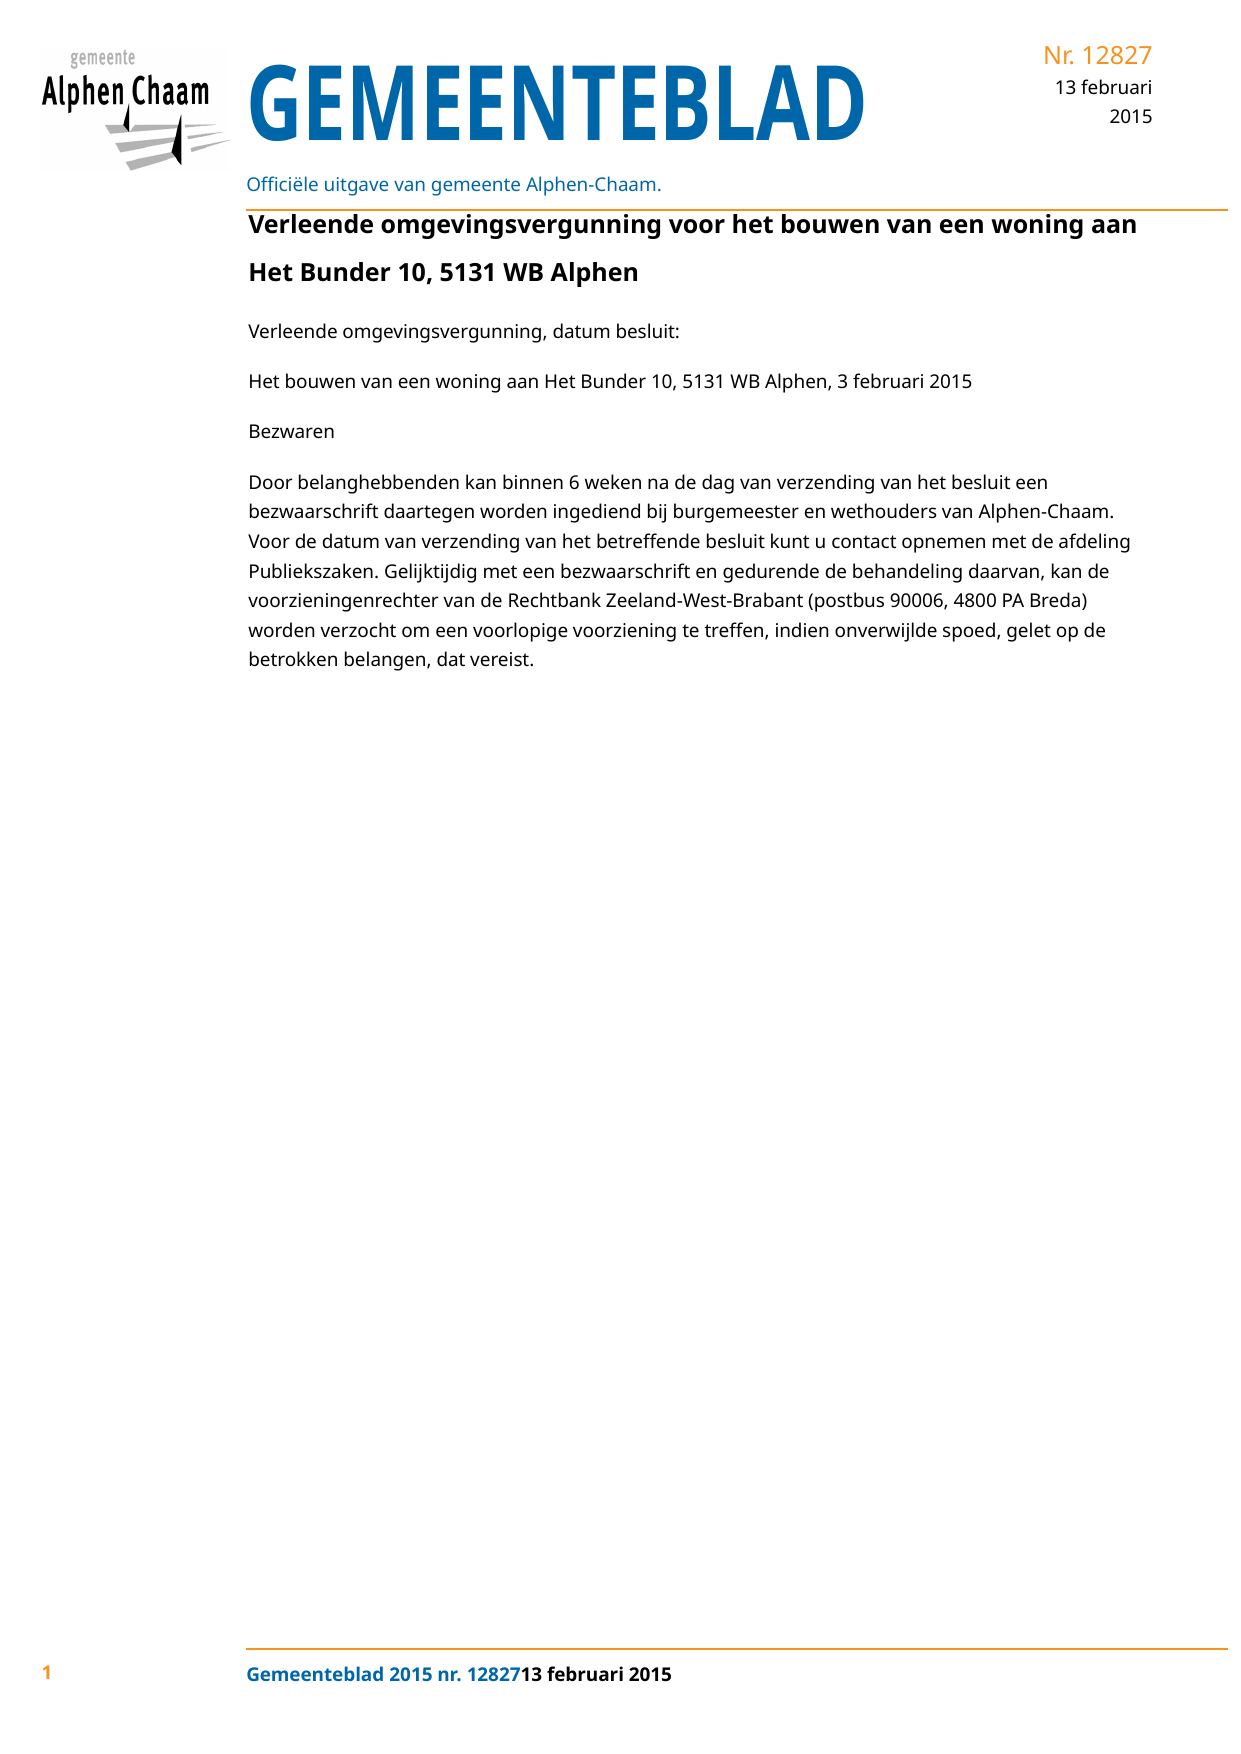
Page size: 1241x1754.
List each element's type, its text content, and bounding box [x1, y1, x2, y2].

picture [41, 47, 231, 172]
text Verleende omgevingsvergunning, datum besluit: [248, 318, 1152, 344]
text Verleende omgevingsvergunning voor het bouwen van een woning aan Het Bunder 10, 5131 WB Alphen [248, 211, 1152, 288]
text Door belanghebbenden kan binnen 6 weken na de dag van verzending van het besluit een bezwaarschrift daartegen worden ingediend bij burgemeester en wethouders van Alphen-Chaam. Voor de datum van verzending van het betreffende besluit kunt u contact opnemen met de afdeling Publiekszaken. Gelijktijdig met een bezwaarschrift en gedurende de behandeling daarvan, kan de voorzieningenrechter van de Rechtbank Zeeland-West-Brabant (postbus 90006, 4800 PA Breda) worden verzocht om een voorlopige voorziening te treffen, indien onverwijlde spoed, gelet op de betrokken belangen, dat vereist. [248, 469, 1152, 672]
text Het bouwen van een woning aan Het Bunder 10, 5131 WB Alphen, 3 februari 2015 [248, 368, 1152, 394]
text Bezwaren [248, 419, 1152, 444]
